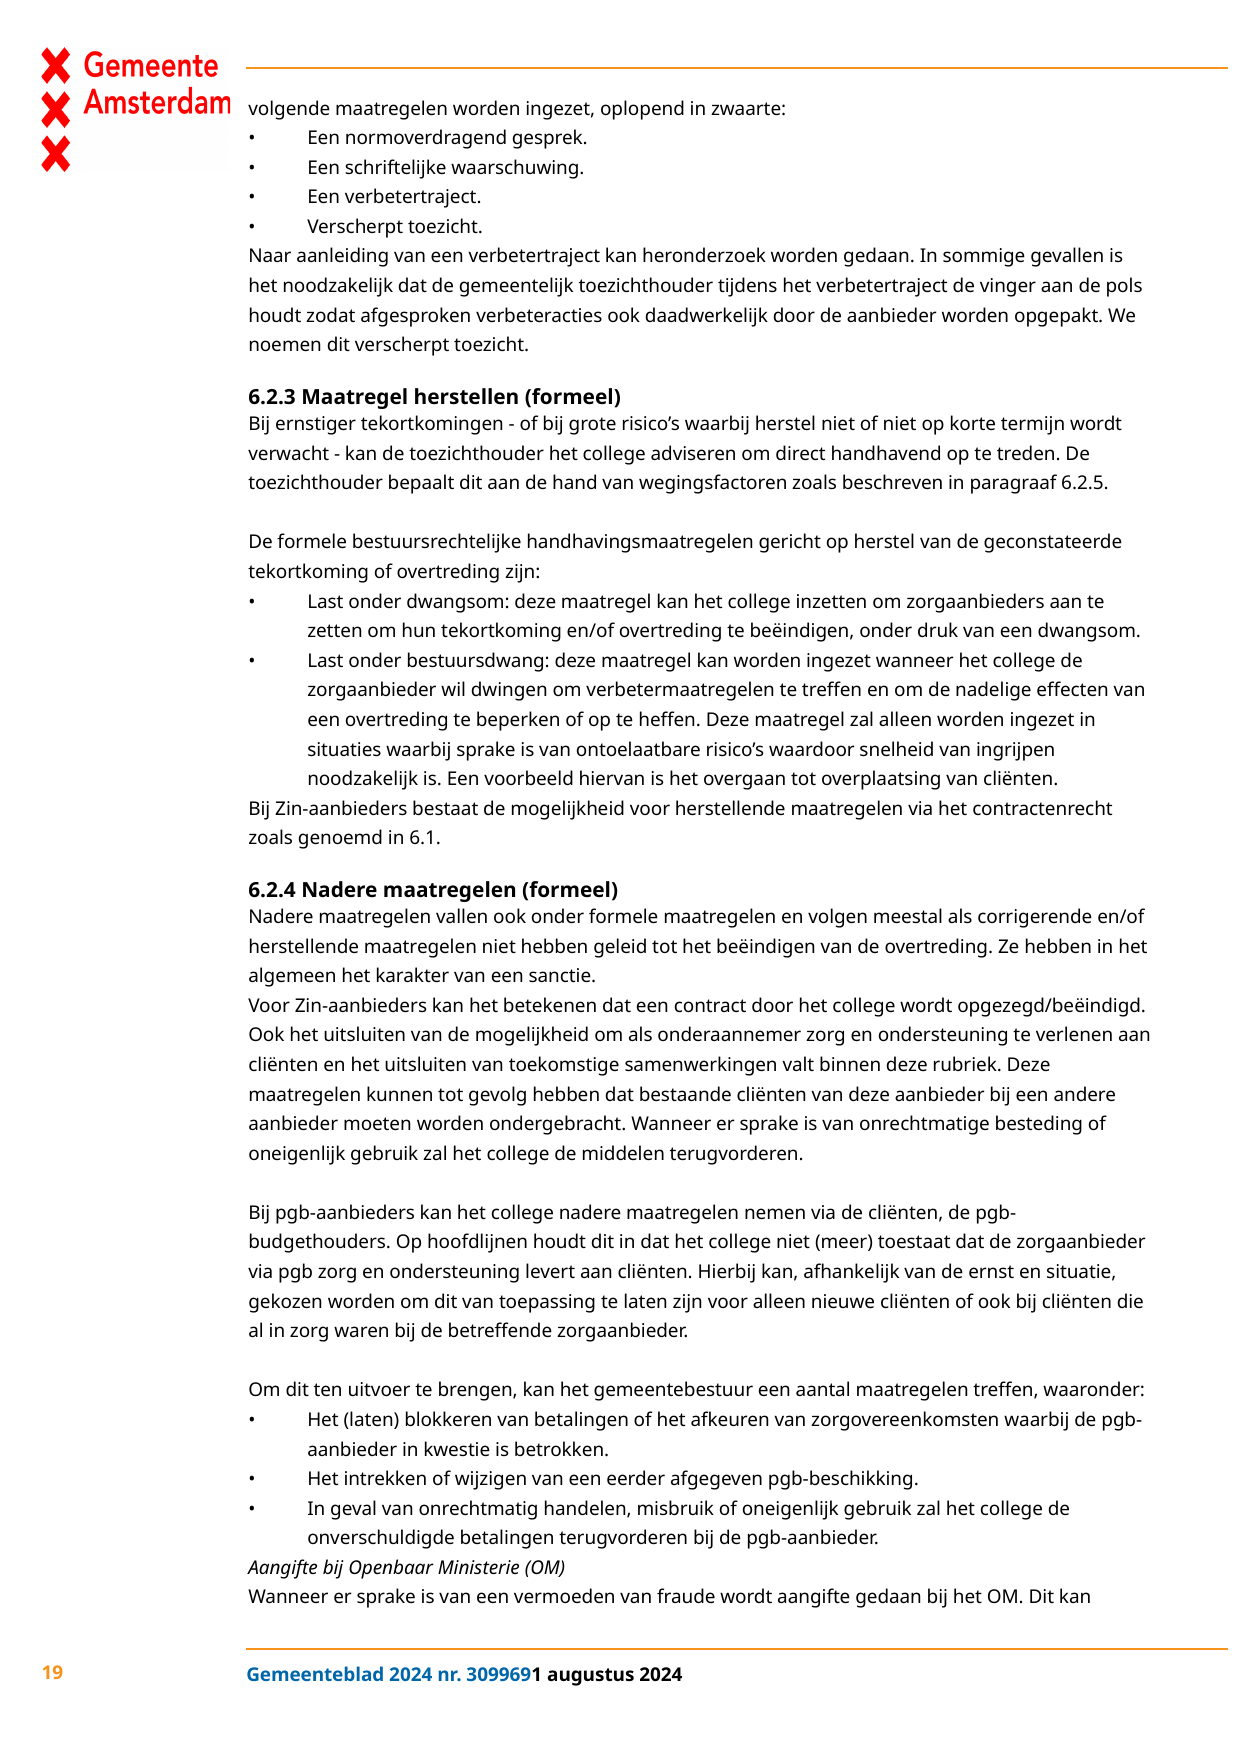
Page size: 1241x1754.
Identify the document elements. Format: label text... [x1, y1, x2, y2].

text Nadere maatregelen vallen ook onder formele maatregelen en volgen meestal als corrigerende en/of herstellende maatregelen niet hebben geleid tot het beëindigen van de overtreding. Ze hebben in het algemeen het karakter van een sanctie. [248, 903, 1152, 988]
list Een schriftelijke waarschuwing. [248, 154, 1152, 180]
picture [41, 47, 231, 172]
list Het (laten) blokkeren van betalingen of het afkeuren van zorgovereenkomsten waarbij de pgb-aanbieder in kwestie is betrokken. [248, 1406, 1152, 1462]
text Naar aanleiding van een verbetertraject kan heronderzoek worden gedaan. In sommige gevallen is het noodzakelijk dat de gemeentelijk toezichthouder tijdens het verbetertraject de vinger aan de pols houdt zodat afgesproken verbeteracties ook daadwerkelijk door de aanbieder worden opgepakt. We noemen dit verscherpt toezicht. [248, 243, 1152, 357]
list Verscherpt toezicht. [248, 213, 1152, 239]
text Aangifte bij Openbaar Ministerie (OM) [248, 1554, 1152, 1580]
list Het intrekken of wijzigen van een eerder afgegeven pgb-beschikking. [248, 1465, 1152, 1491]
text 6.2.4 Nadere maatregelen (formeel) [248, 875, 1152, 903]
list Een normoverdragend gesprek. [248, 124, 1152, 150]
text Bij ernstiger tekortkomingen - of bij grote risico’s waarbij herstel niet of niet op korte termijn wordt verwacht - kan de toezichthouder het college adviseren om direct handhavend op te treden. De toezichthouder bepaalt dit aan de hand van wegingsfactoren zoals beschreven in paragraaf 6.2.5. [248, 410, 1152, 495]
list Last onder dwangsom: deze maatregel kan het college inzetten om zorgaanbieders aan te zetten om hun tekortkoming en/of overtreding te beëindigen, onder druk van een dwangsom. [248, 588, 1152, 643]
text 6.2.3 Maatregel herstellen (formeel) [248, 382, 1152, 410]
list Een verbetertraject. [248, 183, 1152, 209]
list In geval van onrechtmatig handelen, misbruik of oneigenlijk gebruik zal het college de onverschuldigde betalingen terugvorderen bij de pgb-aanbieder. [248, 1495, 1152, 1550]
text Bij Zin-aanbieders bestaat de mogelijkheid voor herstellende maatregelen via het contractenrecht zoals genoemd in 6.1. [248, 795, 1152, 850]
text Voor Zin-aanbieders kan het betekenen dat een contract door het college wordt opgezegd/beëindigd. Ook het uitsluiten van de mogelijkheid om als onderaannemer zorg en ondersteuning te verlenen aan cliënten en het uitsluiten van toekomstige samenwerkingen valt binnen deze rubriek. Deze maatregelen kunnen tot gevolg hebben dat bestaande cliënten van deze aanbieder bij een andere aanbieder moeten worden ondergebracht. Wanneer er sprake is van onrechtmatige besteding of oneigenlijk gebruik zal het college de middelen terugvorderen. [248, 992, 1152, 1166]
text De formele bestuursrechtelijke handhavingsmaatregelen gericht op herstel van de geconstateerde tekortkoming of overtreding zijn: [248, 529, 1152, 584]
text Om dit ten uitvoer te brengen, kan het gemeentebestuur een aantal maatregelen treffen, waaronder: [248, 1377, 1152, 1402]
text volgende maatregelen worden ingezet, oplopend in zwaarte: [248, 95, 1152, 121]
text Wanneer er sprake is van een vermoeden van fraude wordt aangifte gedaan bij het OM. Dit kan [248, 1584, 1152, 1609]
list Last onder bestuursdwang: deze maatregel kan worden ingezet wanneer het college de zorgaanbieder wil dwingen om verbetermaatregelen te treffen en om de nadelige effecten van een overtreding te beperken of op te heffen. Deze maatregel zal alleen worden ingezet in situaties waarbij sprake is van ontoelaatbare risico’s waardoor snelheid van ingrijpen noodzakelijk is. Een voorbeeld hiervan is het overgaan tot overplaatsing van cliënten. [248, 647, 1152, 791]
text Bij pgb-aanbieders kan het college nadere maatregelen nemen via de cliënten, de pgb-budgethouders. Op hoofdlijnen houdt dit in dat het college niet (meer) toestaat dat de zorgaanbieder via pgb zorg en ondersteuning levert aan cliënten. Hierbij kan, afhankelijk van de ernst en situatie, gekozen worden om dit van toepassing te laten zijn voor alleen nieuwe cliënten of ook bij cliënten die al in zorg waren bij de betreffende zorgaanbieder. [248, 1199, 1152, 1343]
